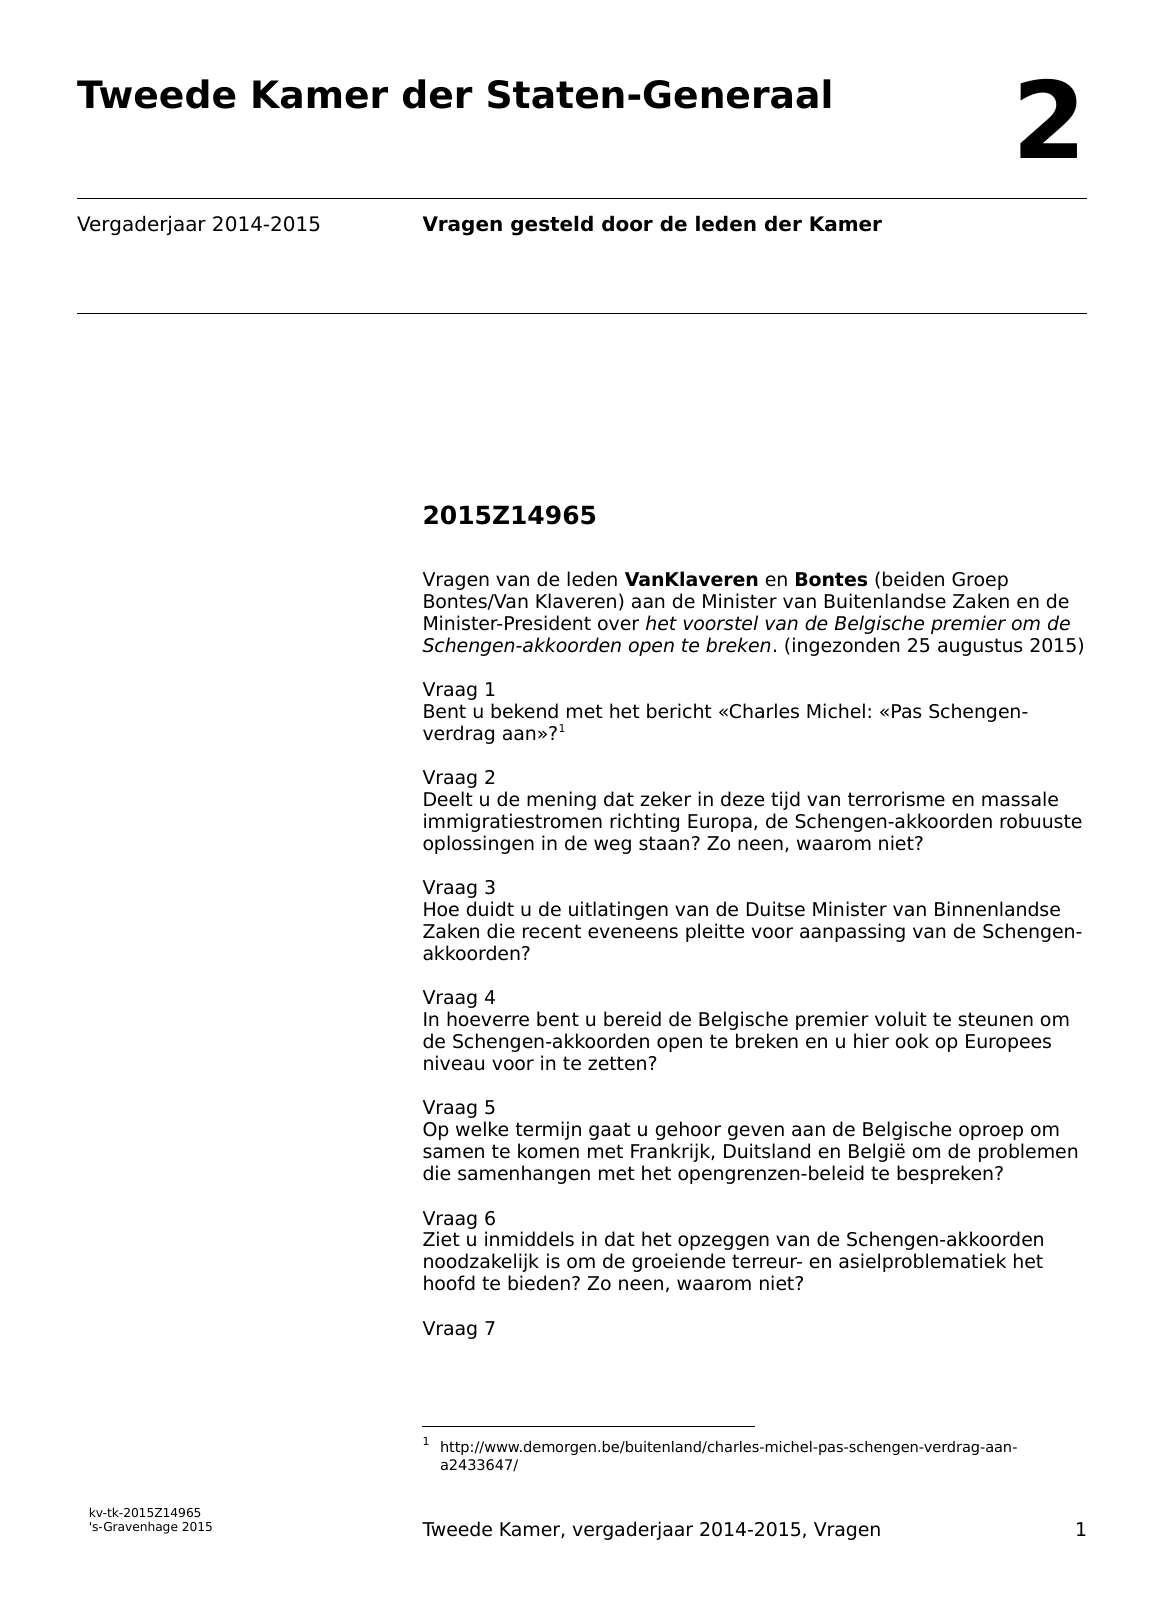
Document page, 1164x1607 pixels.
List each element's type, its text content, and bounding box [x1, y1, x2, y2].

text kv-tk-2015Z14965 [88, 1506, 323, 1520]
text Vraag 6 [422, 1207, 1087, 1229]
text Hoe duidt u de uitlatingen van de Duitse Minister van Binnenlandse Zaken die recent eveneens pleitte voor aanpassing van de Schengen-akkoorden? [422, 899, 1087, 965]
text 2015Z14965 [422, 501, 1087, 531]
text Op welke termijn gaat u gehoor geven aan de Belgische oproep om samen te komen met Frankrijk, Duitsland en België om de problemen die samenhangen met het opengrenzen-beleid te bespreken? [422, 1119, 1087, 1185]
text 's-Gravenhage 2015 [88, 1520, 323, 1534]
text Ziet u inmiddels in dat het opzeggen van de Schengen-akkoorden noodzakelijk is om de groeiende terreur- en asielproblematiek het hoofd te bieden? Zo neen, waarom niet? [422, 1229, 1087, 1295]
text Vraag 4 [422, 987, 1087, 1009]
text http://www.demorgen.be/buitenland/charles-michel-pas-schengen-verdrag-aan-a2433647/ [422, 1435, 1087, 1474]
text Vraag 2 [422, 767, 1087, 789]
text Vraag 5 [422, 1097, 1087, 1119]
text Vraag 1 [422, 679, 1087, 701]
text In hoeverre bent u bereid de Belgische premier voluit te steunen om de Schengen-akkoorden open te breken en u hier ook op Europees niveau voor in te zetten? [422, 1009, 1087, 1075]
text Vraag 3 [422, 877, 1087, 899]
table_cell Vergaderjaar 2014-2015 [77, 199, 422, 313]
text Vragen van de leden VanKlaveren en Bontes (beiden Groep Bontes/Van Klaveren) aan de Minister van Buitenlandse Zaken en de Minister-President over het voorstel van de Belgische premier om de Schengen-akkoorden open te breken. (ingezonden 25 augustus 2015) [422, 569, 1087, 657]
text Bent u bekend met het bericht «Charles Michel: «Pas Schengen-verdrag aan»? [422, 701, 1087, 745]
table_header Tweede Kamer der Staten-Generaal [77, 59, 886, 198]
text Deelt u de mening dat zeker in deze tijd van terrorisme en massale immigratiestromen richting Europa, de Schengen-akkoorden robuuste oplossingen in de weg staan? Zo neen, waarom niet? [422, 789, 1087, 855]
text Vraag 7 [422, 1317, 1087, 1339]
table_header 2 [886, 59, 1087, 198]
table_cell Vragen gesteld door de leden der Kamer [422, 199, 1087, 313]
